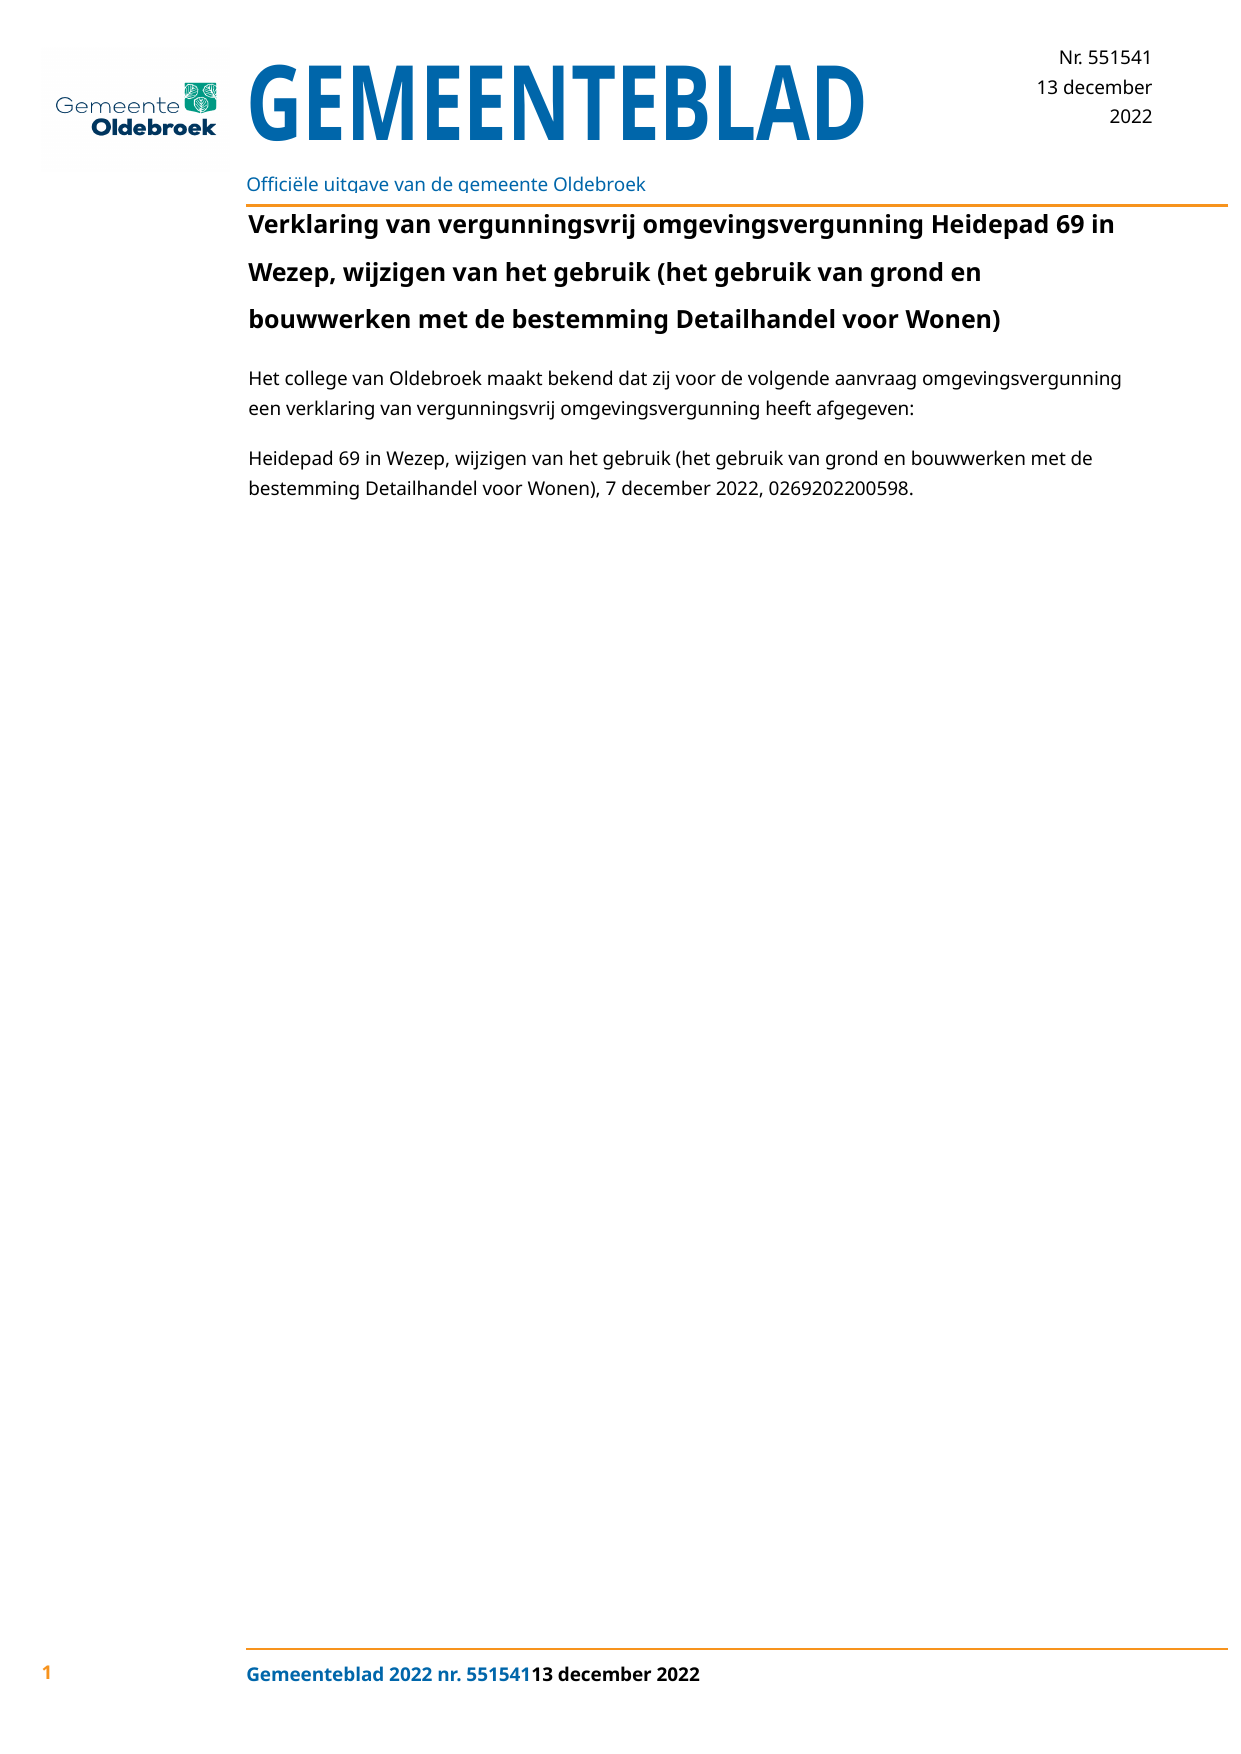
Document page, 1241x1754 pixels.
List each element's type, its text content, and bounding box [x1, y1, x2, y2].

text Heidepad 69 in Wezep, wijzigen van het gebruik (het gebruik van grond en bouwwerken met de bestemming Detailhandel voor Wonen), 7 december 2022, 0269202200598. [248, 446, 1152, 501]
text Het college van Oldebroek maakt bekend dat zij voor de volgende aanvraag omgevingsvergunning een verklaring van vergunningsvrij omgevingsvergunning heeft afgegeven: [248, 366, 1152, 421]
text Verklaring van vergunningsvrij omgevingsvergunning Heidepad 69 in Wezep, wijzigen van het gebruik (het gebruik van grond en bouwwerken met de bestemming Detailhandel voor Wonen) [248, 207, 1152, 336]
picture [41, 47, 231, 172]
